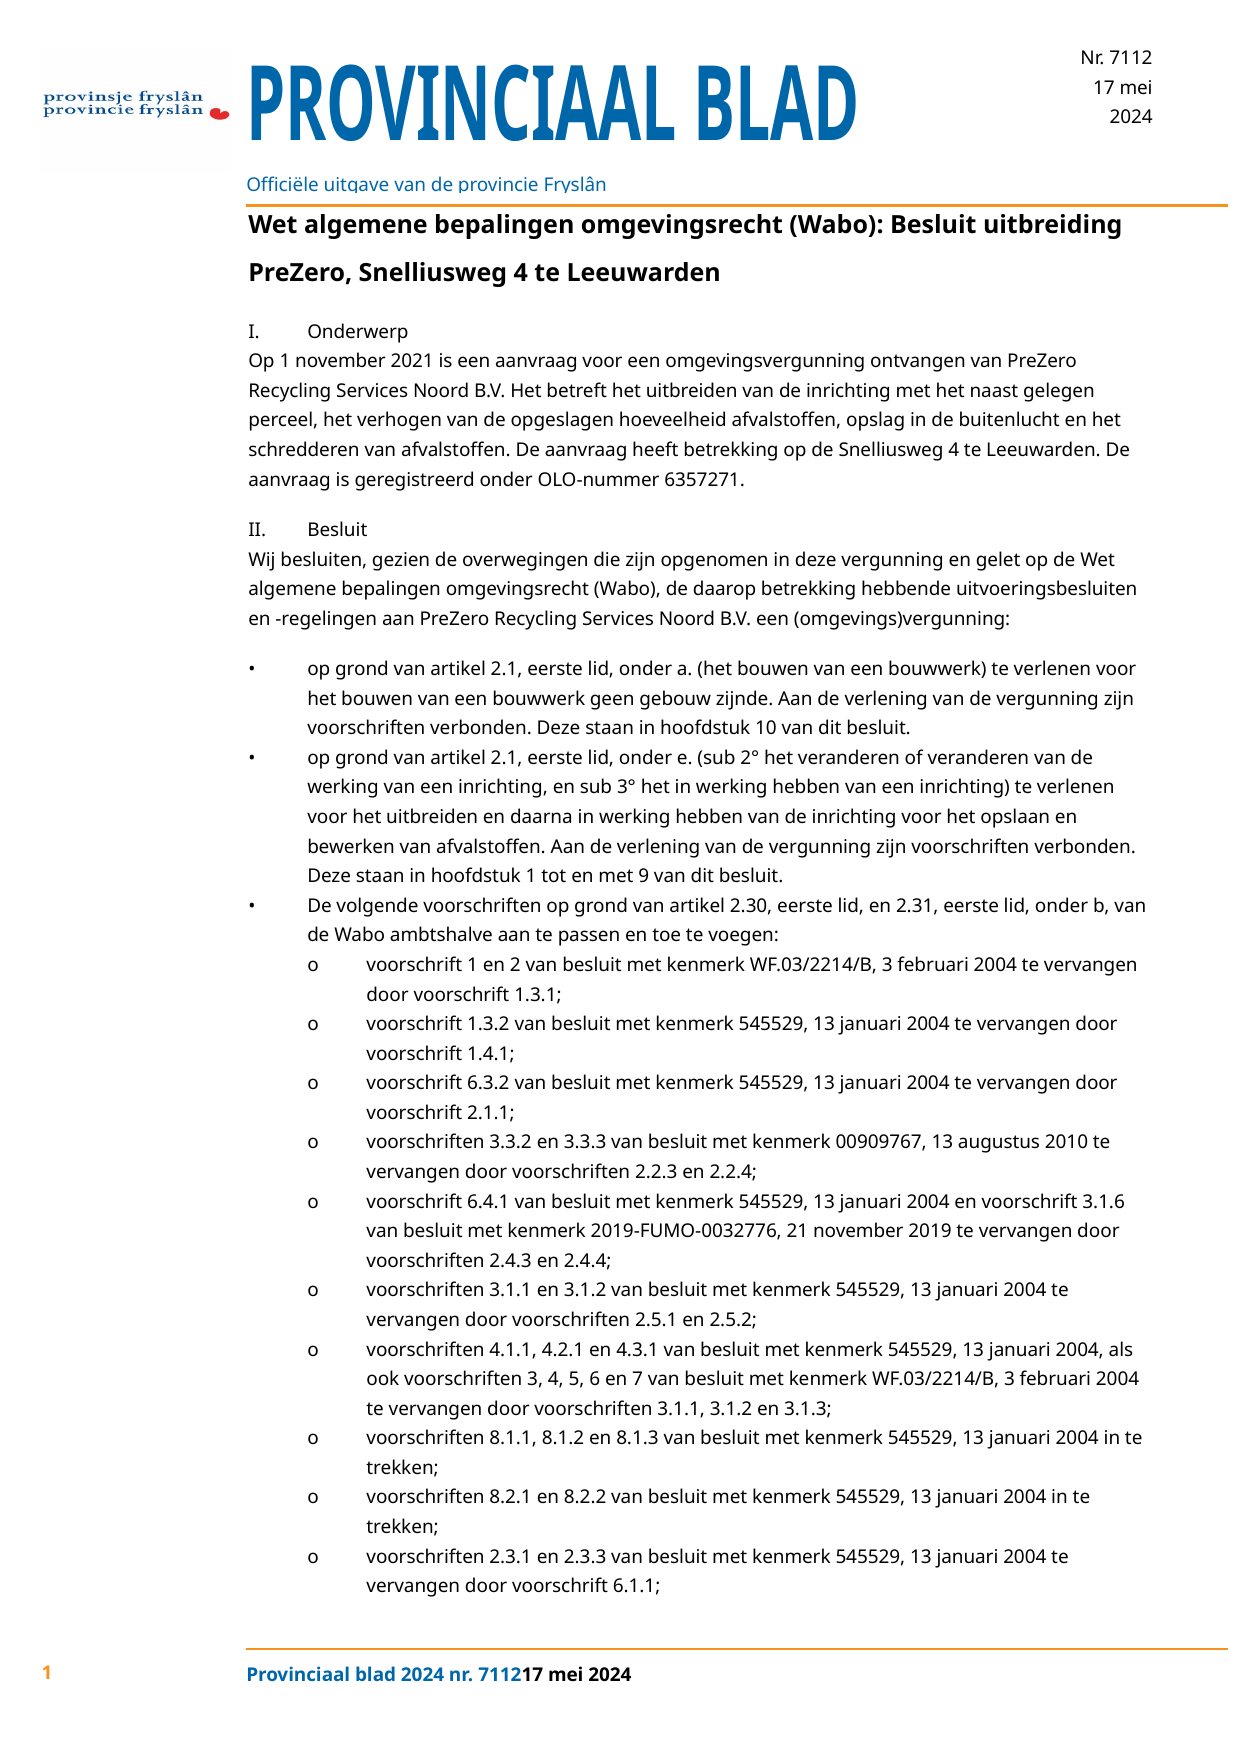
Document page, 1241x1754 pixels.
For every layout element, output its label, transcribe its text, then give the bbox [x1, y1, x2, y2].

list voorschriften 4.1.1, 4.2.1 en 4.3.1 van besluit met kenmerk 545529, 13 januari 2004, als ook voorschriften 3, 4, 5, 6 en 7 van besluit met kenmerk WF.03/2214/B, 3 februari 2004 te vervangen door voorschriften 3.1.1, 3.1.2 en 3.1.3; [307, 1336, 1152, 1421]
list voorschrift 1 en 2 van besluit met kenmerk WF.03/2214/B, 3 februari 2004 te vervangen door voorschrift 1.3.1; [307, 951, 1152, 1007]
list voorschriften 2.3.1 en 2.3.3 van besluit met kenmerk 545529, 13 januari 2004 te vervangen door voorschrift 6.1.1; [307, 1543, 1152, 1598]
list op grond van artikel 2.1, eerste lid, onder a. (het bouwen van een bouwwerk) te verlenen voor het bouwen van een bouwwerk geen gebouw zijnde. Aan de verlening van de vergunning zijn voorschriften verbonden. Deze staan in hoofdstuk 10 van dit besluit. [248, 655, 1152, 740]
list voorschriften 8.2.1 en 8.2.2 van besluit met kenmerk 545529, 13 januari 2004 in te trekken; [307, 1484, 1152, 1539]
list voorschrift 6.3.2 van besluit met kenmerk 545529, 13 januari 2004 te vervangen door voorschrift 2.1.1; [307, 1069, 1152, 1125]
list voorschriften 8.1.1, 8.1.2 en 8.1.3 van besluit met kenmerk 545529, 13 januari 2004 in te trekken; [307, 1424, 1152, 1480]
list voorschrift 1.3.2 van besluit met kenmerk 545529, 13 januari 2004 te vervangen door voorschrift 1.4.1; [307, 1010, 1152, 1066]
list De volgende voorschriften op grond van artikel 2.30, eerste lid, en 2.31, eerste lid, onder b, van de Wabo ambtshalve aan te passen en toe te voegen: [248, 892, 1152, 947]
text Wij besluiten, gezien de overwegingen die zijn opgenomen in deze vergunning en gelet op de Wet algemene bepalingen omgevingsrecht (Wabo), de daarop betrekking hebbende uitvoeringsbesluiten en -regelingen aan PreZero Recycling Services Noord B.V. een (omgevings)vergunning: [248, 546, 1152, 631]
text Wet algemene bepalingen omgevingsrecht (Wabo): Besluit uitbreiding PreZero, Snelliusweg 4 te Leeuwarden [248, 207, 1152, 288]
text Op 1 november 2021 is een aanvraag voor een omgevingsvergunning ontvangen van PreZero Recycling Services Noord B.V. Het betreft het uitbreiden van de inrichting met het naast gelegen perceel, het verhogen van de opgeslagen hoeveelheid afvalstoffen, opslag in de buitenlucht en het schredderen van afvalstoffen. De aanvraag heeft betrekking op de Snelliusweg 4 te Leeuwarden. De aanvraag is geregistreerd onder OLO-nummer 6357271. [248, 347, 1152, 492]
list Onderwerp [248, 318, 1152, 344]
list voorschrift 6.4.1 van besluit met kenmerk 545529, 13 januari 2004 en voorschrift 3.1.6 van besluit met kenmerk 2019-FUMO-0032776, 21 november 2019 te vervangen door voorschriften 2.4.3 en 2.4.4; [307, 1188, 1152, 1273]
picture [41, 47, 231, 172]
list voorschriften 3.3.2 en 3.3.3 van besluit met kenmerk 00909767, 13 augustus 2010 te vervangen door voorschriften 2.2.3 en 2.2.4; [307, 1129, 1152, 1184]
list voorschriften 3.1.1 en 3.1.2 van besluit met kenmerk 545529, 13 januari 2004 te vervangen door voorschriften 2.5.1 en 2.5.2; [307, 1277, 1152, 1332]
list op grond van artikel 2.1, eerste lid, onder e. (sub 2° het veranderen of veranderen van de werking van een inrichting, en sub 3° het in werking hebben van een inrichting) te verlenen voor het uitbreiden en daarna in werking hebben van de inrichting voor het opslaan en bewerken van afvalstoffen. Aan de verlening van de vergunning zijn voorschriften verbonden. Deze staan in hoofdstuk 1 tot en met 9 van dit besluit. [248, 744, 1152, 888]
list Besluit [248, 516, 1152, 542]
